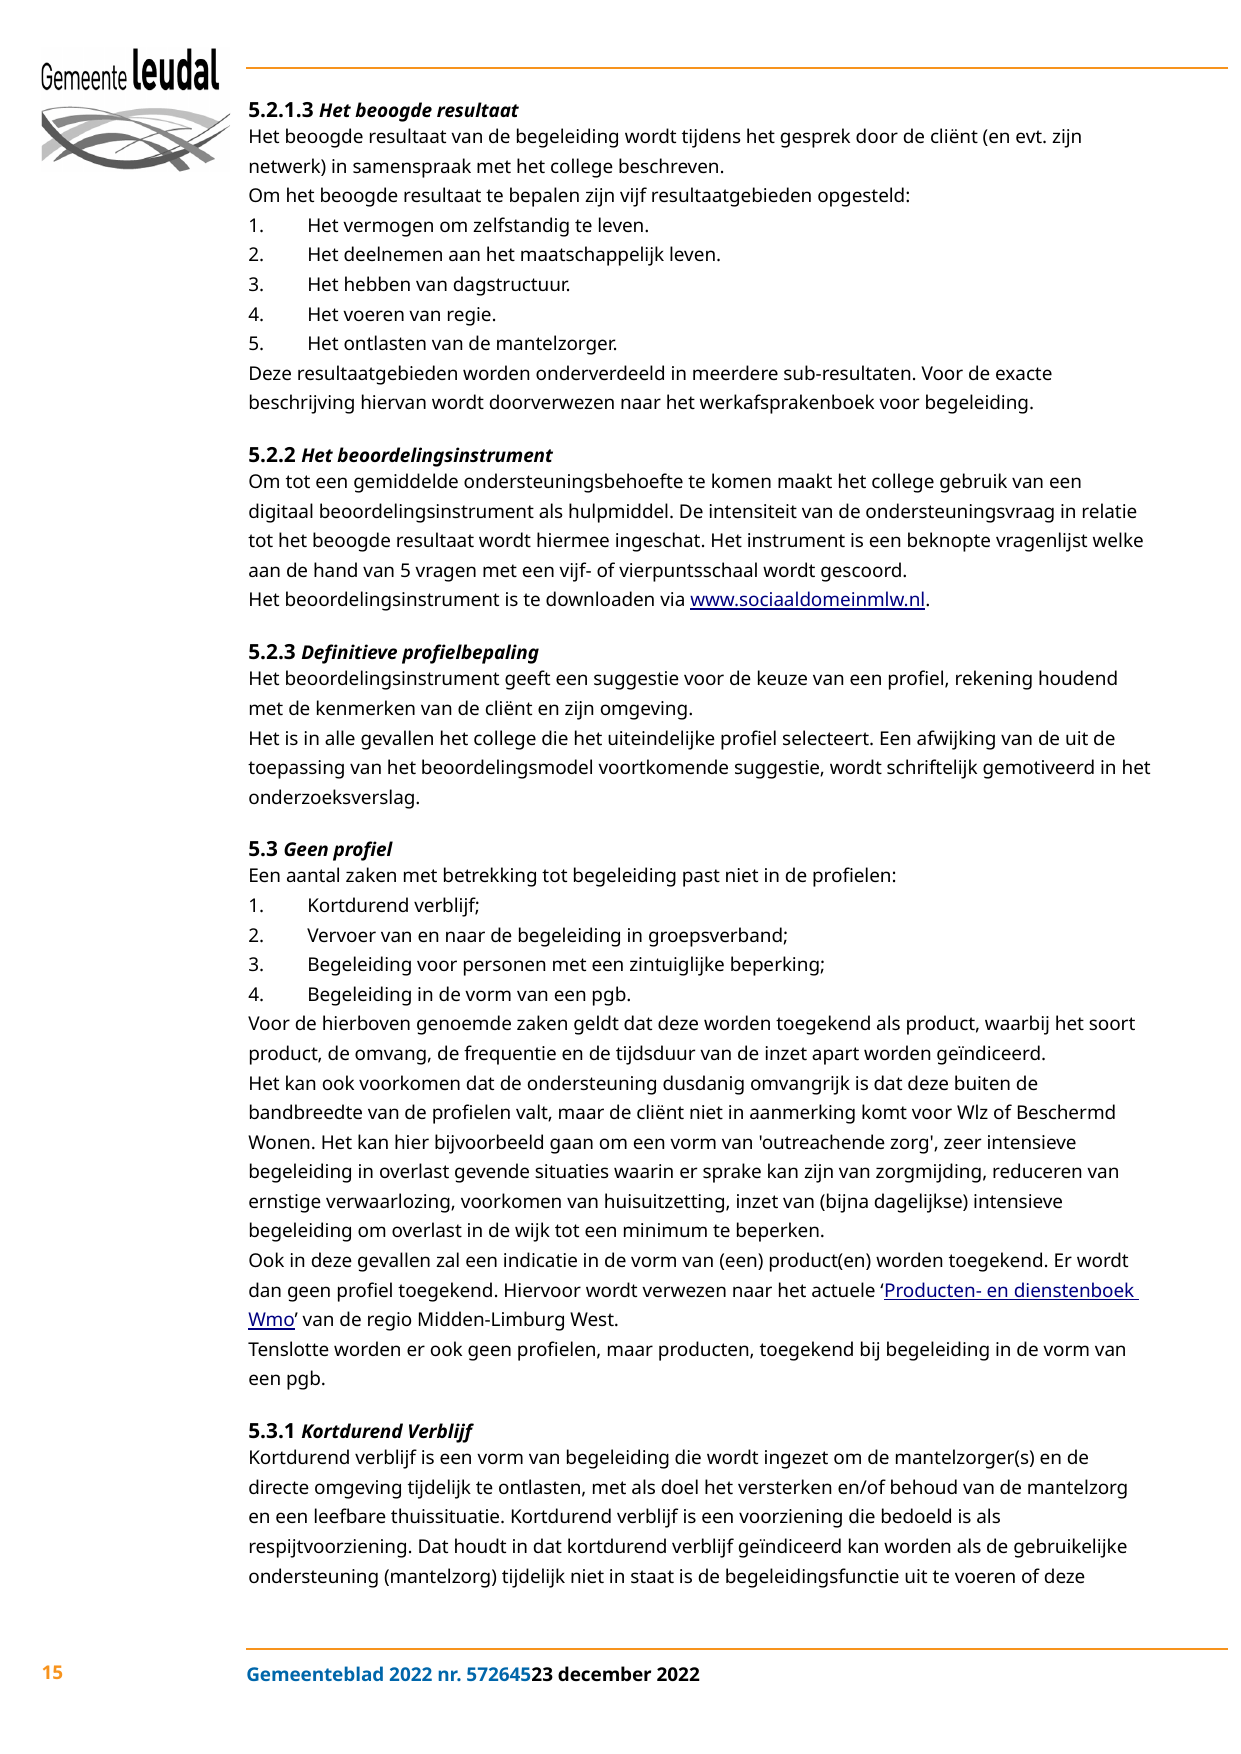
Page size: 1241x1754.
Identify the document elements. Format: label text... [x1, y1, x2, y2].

text 5.2.2 Het beoordelingsinstrument [248, 440, 1152, 468]
text Ook in deze gevallen zal een indicatie in de vorm van (een) product(en) worden toegekend. Er wordt dan geen profiel toegekend. Hiervoor wordt verwezen naar het actuele ‘Producten- en dienstenboek Wmo’ van de regio Midden-Limburg West. [248, 1247, 1152, 1332]
text 5.3 Geen profiel [248, 834, 1152, 863]
list Het vermogen om zelfstandig te leven. [248, 212, 1152, 238]
list Kortdurend verblijf; [248, 892, 1152, 918]
text Het beoordelingsinstrument is te downloaden via www.sociaaldomeinmlw.nl. [248, 587, 1152, 612]
text Deze resultaatgebieden worden onderverdeeld in meerdere sub-resultaten. Voor de exacte beschrijving hiervan wordt doorverwezen naar het werkafsprakenboek voor begeleiding. [248, 360, 1152, 415]
list Het deelnemen aan het maatschappelijk leven. [248, 242, 1152, 267]
text Tenslotte worden er ook geen profielen, maar producten, toegekend bij begeleiding in de vorm van een pgb. [248, 1336, 1152, 1391]
text Het kan ook voorkomen dat de ondersteuning dusdanig omvangrijk is dat deze buiten de bandbreedte van de profielen valt, maar de cliënt niet in aanmerking komt voor Wlz of Beschermd Wonen. Het kan hier bijvoorbeeld gaan om een vorm van 'outreachende zorg', zeer intensieve begeleiding in overlast gevende situaties waarin er sprake kan zijn van zorgmijding, reduceren van ernstige verwaarlozing, voorkomen van huisuitzetting, inzet van (bijna dagelijkse) intensieve begeleiding om overlast in de wijk tot een minimum te beperken. [248, 1070, 1152, 1243]
text Om tot een gemiddelde ondersteuningsbehoefte te komen maakt het college gebruik van een digitaal beoordelingsinstrument als hulpmiddel. De intensiteit van de ondersteuningsvraag in relatie tot het beoogde resultaat wordt hiermee ingeschat. Het instrument is een beknopte vragenlijst welke aan de hand van 5 vragen met een vijf- of vierpuntsschaal wordt gescoord. [248, 468, 1152, 583]
text Het beoordelingsinstrument geeft een suggestie voor de keuze van een profiel, rekening houdend met de kenmerken van de cliënt en zijn omgeving. [248, 666, 1152, 721]
text 5.2.1.3 Het beoogde resultaat [248, 95, 1152, 123]
list Het voeren van regie. [248, 301, 1152, 326]
text Kortdurend verblijf is een vorm van begeleiding die wordt ingezet om de mantelzorger(s) en de directe omgeving tijdelijk te ontlasten, met als doel het versterken en/of behoud van de mantelzorg en een leefbare thuissituatie. Kortdurend verblijf is een voorziening die bedoeld is als respijtvoorziening. Dat houdt in dat kortdurend verblijf geïndiceerd kan worden als de gebruikelijke ondersteuning (mantelzorg) tijdelijk niet in staat is de begeleidingsfunctie uit te voeren of deze [248, 1444, 1152, 1588]
text 5.3.1 Kortdurend Verblijf [248, 1416, 1152, 1444]
picture [41, 47, 231, 172]
text 5.2.3 Definitieve profielbepaling [248, 637, 1152, 666]
list Het ontlasten van de mantelzorger. [248, 330, 1152, 356]
list Vervoer van en naar de begeleiding in groepsverband; [248, 922, 1152, 948]
list Begeleiding voor personen met een zintuiglijke beperking; [248, 951, 1152, 977]
list Het hebben van dagstructuur. [248, 271, 1152, 297]
text Het beoogde resultaat van de begeleiding wordt tijdens het gesprek door de cliënt (en evt. zijn netwerk) in samenspraak met het college beschreven. [248, 123, 1152, 178]
text Om het beoogde resultaat te bepalen zijn vijf resultaatgebieden opgesteld: [248, 182, 1152, 208]
text Voor de hierboven genoemde zaken geldt dat deze worden toegekend als product, waarbij het soort product, de omvang, de frequentie en de tijdsduur van de inzet apart worden geïndiceerd. [248, 1011, 1152, 1066]
text Een aantal zaken met betrekking tot begeleiding past niet in de profielen: [248, 863, 1152, 888]
text Het is in alle gevallen het college die het uiteindelijke profiel selecteert. Een afwijking van de uit de toepassing van het beoordelingsmodel voortkomende suggestie, wordt schriftelijk gemotiveerd in het onderzoeksverslag. [248, 725, 1152, 809]
list Begeleiding in de vorm van een pgb. [248, 981, 1152, 1007]
